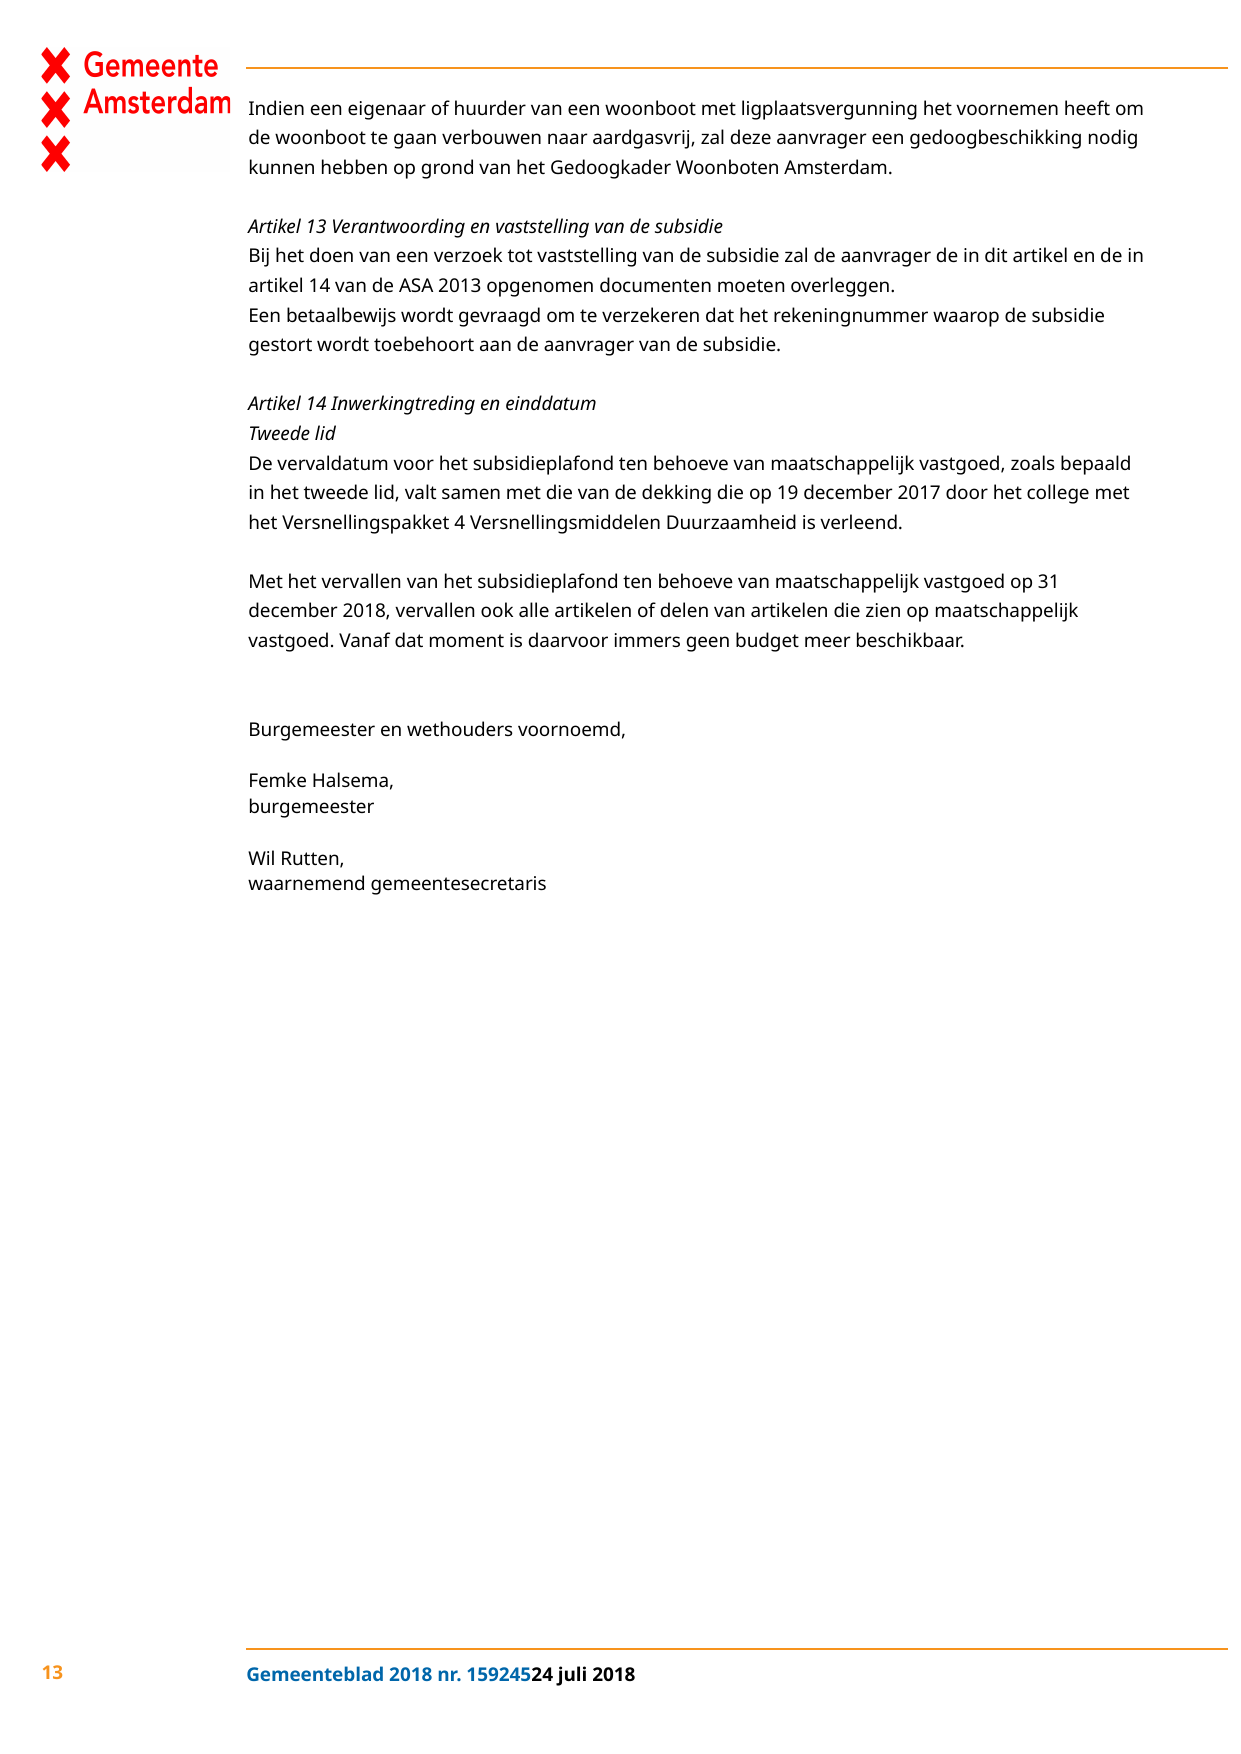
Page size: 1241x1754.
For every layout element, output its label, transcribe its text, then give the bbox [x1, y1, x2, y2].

text Indien een eigenaar of huurder van een woonboot met ligplaatsvergunning het voornemen heeft om de woonboot te gaan verbouwen naar aardgasvrij, zal deze aanvrager een gedoogbeschikking nodig kunnen hebben op grond van het Gedoogkader Woonboten Amsterdam. [248, 95, 1152, 180]
text Bij het doen van een verzoek tot vaststelling van de subsidie zal de aanvrager de in dit artikel en de in artikel 14 van de ASA 2013 opgenomen documenten moeten overleggen. [248, 243, 1152, 298]
text Femke Halsema, [248, 767, 1152, 793]
text burgemeester [248, 793, 1152, 819]
text Een betaalbewijs wordt gevraagd om te verzekeren dat het rekeningnummer waarop de subsidie gestort wordt toebehoort aan de aanvrager van de subsidie. [248, 302, 1152, 357]
text Artikel 13 Verantwoording en vaststelling van de subsidie [248, 213, 1152, 239]
text Met het vervallen van het subsidieplafond ten behoeve van maatschappelijk vastgoed op 31 december 2018, vervallen ook alle artikelen of delen van artikelen die zien op maatschappelijk vastgoed. Vanaf dat moment is daarvoor immers geen budget meer beschikbaar. [248, 568, 1152, 653]
text Tweede lid [248, 420, 1152, 446]
picture [41, 47, 231, 172]
text Artikel 14 Inwerkingtreding en einddatum [248, 391, 1152, 416]
text De vervaldatum voor het subsidieplafond ten behoeve van maatschappelijk vastgoed, zoals bepaald in het tweede lid, valt samen met die van de dekking die op 19 december 2017 door het college met het Versnellingspakket 4 Versnellingsmiddelen Duurzaamheid is verleend. [248, 450, 1152, 535]
text waarnemend gemeentesecretaris [248, 870, 1152, 896]
text Wil Rutten, [248, 845, 1152, 870]
text Burgemeester en wethouders voornoemd, [248, 716, 1152, 742]
